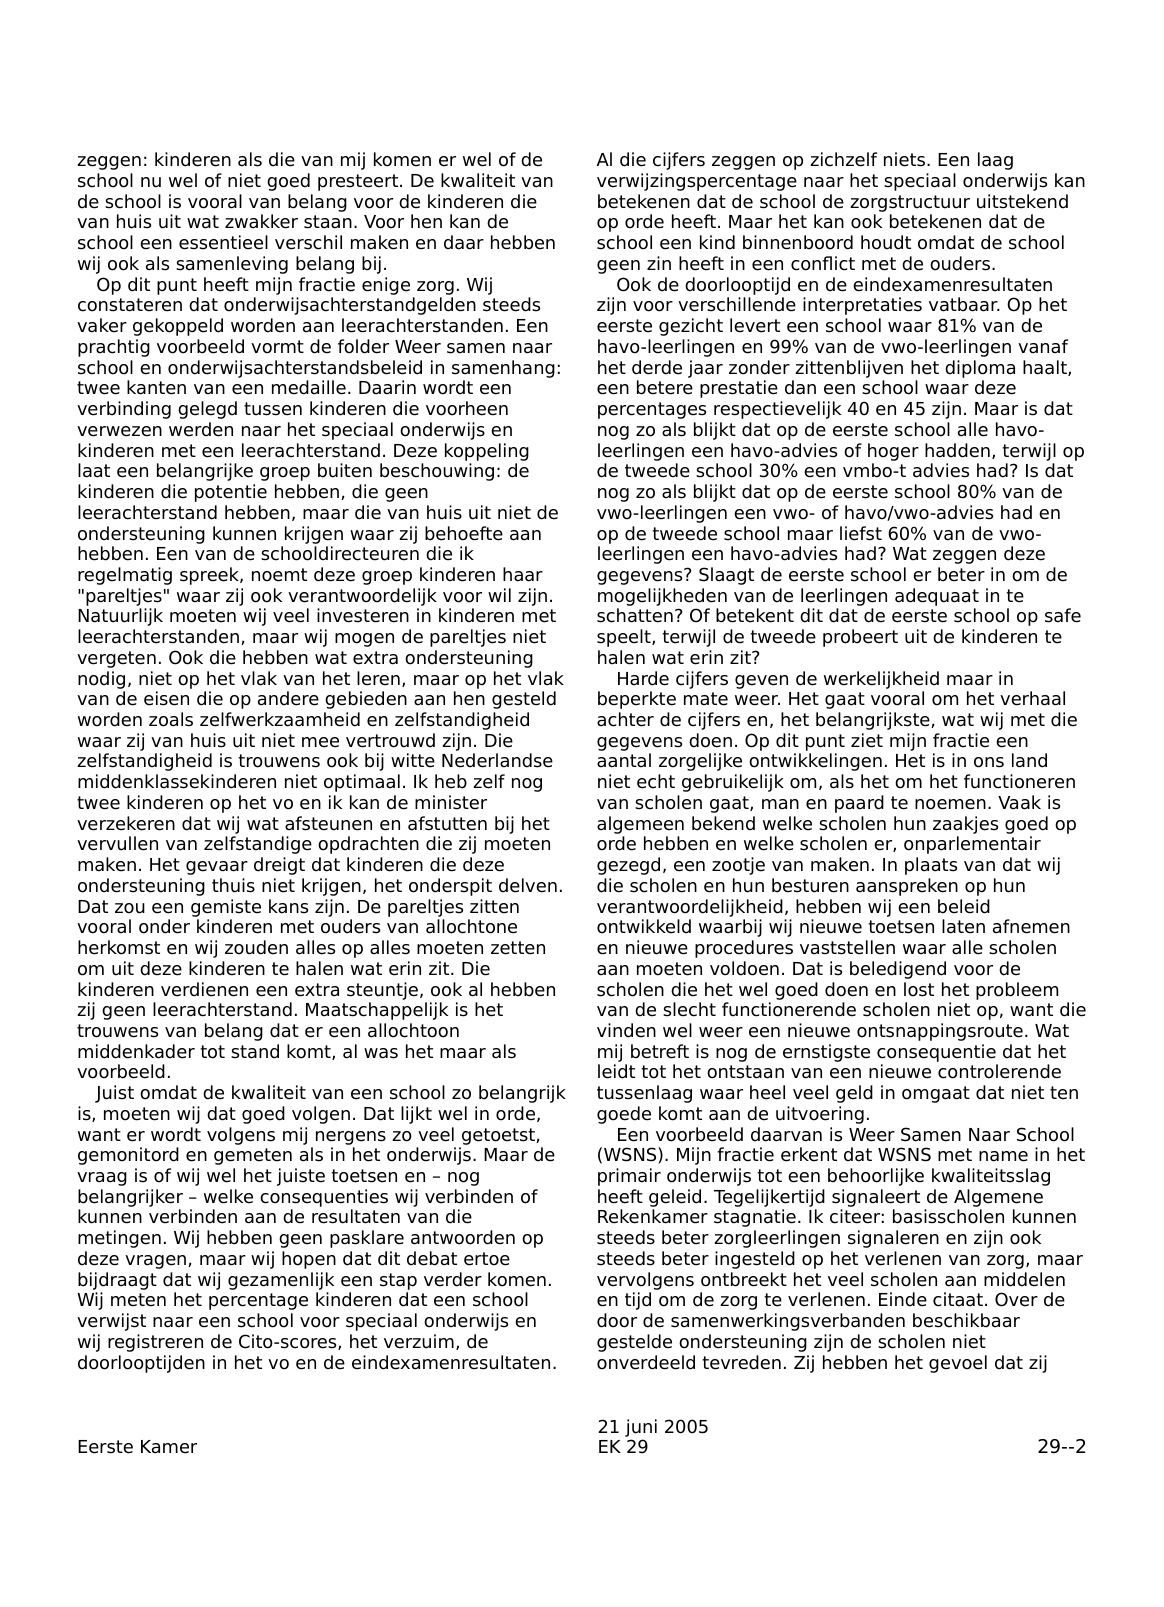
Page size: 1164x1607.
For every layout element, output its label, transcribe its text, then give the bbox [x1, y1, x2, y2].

text Een voorbeeld daarvan is Weer Samen Naar School (WSNS). Mijn fractie erkent dat WSNS met name in het primair onderwijs tot een behoorlijke kwaliteitsslag heeft geleid. Tegelijkertijd signaleert de Algemene Rekenkamer stagnatie. Ik citeer: basisscholen kunnen steeds beter zorgleerlingen signaleren en zijn ook steeds beter ingesteld op het verlenen van zorg, maar vervolgens ontbreekt het veel scholen aan middelen en tijd om de zorg te verlenen. Einde citaat. Over de door de samenwerkingsverbanden beschikbaar gestelde ondersteuning zijn de scholen niet onverdeeld tevreden. Zij hebben het gevoel dat zij [596, 1124, 1087, 1373]
text Op dit punt heeft mijn fractie enige zorg. Wij constateren dat onderwijsachterstandgelden steeds vaker gekoppeld worden aan leerachterstanden. Een prachtig voorbeeld vormt de folder Weer samen naar school en onderwijsachterstandsbeleid in samenhang: twee kanten van een medaille. Daarin wordt een verbinding gelegd tussen kinderen die voorheen verwezen werden naar het speciaal onderwijs en kinderen met een leerachterstand. Deze koppeling laat een belangrijke groep buiten beschouwing: de kinderen die potentie hebben, die geen leerachterstand hebben, maar die van huis uit niet de ondersteuning kunnen krijgen waar zij behoefte aan hebben. Een van de schooldirecteuren die ik regelmatig spreek, noemt deze groep kinderen haar "pareltjes" waar zij ook verantwoordelijk voor wil zijn. Natuurlijk moeten wij veel investeren in kinderen met leerachterstanden, maar wij mogen de pareltjes niet vergeten. Ook die hebben wat extra ondersteuning nodig, niet op het vlak van het leren, maar op het vlak van de eisen die op andere gebieden aan hen gesteld worden zoals zelfwerkzaamheid en zelfstandigheid waar zij van huis uit niet mee vertrouwd zijn. Die zelfstandigheid is trouwens ook bij witte Nederlandse middenklassekinderen niet optimaal. Ik heb zelf nog twee kinderen op het vo en ik kan de minister verzekeren dat wij wat afsteunen en afstutten bij het vervullen van zelfstandige opdrachten die zij moeten maken. Het gevaar dreigt dat kinderen die deze ondersteuning thuis niet krijgen, het onderspit delven. Dat zou een gemiste kans zijn. De pareltjes zitten vooral onder kinderen met ouders van allochtone herkomst en wij zouden alles op alles moeten zetten om uit deze kinderen te halen wat erin zit. Die kinderen verdienen een extra steuntje, ook al hebben zij geen leerachterstand. Maatschappelijk is het trouwens van belang dat er een allochtoon middenkader tot stand komt, al was het maar als voorbeeld. [77, 274, 567, 1083]
text zeggen: kinderen als die van mij komen er wel of de school nu wel of niet goed presteert. De kwaliteit van de school is vooral van belang voor de kinderen die van huis uit wat zwakker staan. Voor hen kan de school een essentieel verschil maken en daar hebben wij ook als samenleving belang bij. [77, 150, 567, 274]
text Ook de doorlooptijd en de eindexamenresultaten zijn voor verschillende interpretaties vatbaar. Op het eerste gezicht levert een school waar 81% van de havo-leerlingen en 99% van de vwo-leerlingen vanaf het derde jaar zonder zittenblijven het diploma haalt, een betere prestatie dan een school waar deze percentages respectievelijk 40 en 45 zijn. Maar is dat nog zo als blijkt dat op de eerste school alle havo-leerlingen een havo-advies of hoger hadden, terwijl op de tweede school 30% een vmbo-t advies had? Is dat nog zo als blijkt dat op de eerste school 80% van de vwo-leerlingen een vwo- of havo/vwo-advies had en op de tweede school maar liefst 60% van de vwo-leerlingen een havo-advies had? Wat zeggen deze gegevens? Slaagt de eerste school er beter in om de mogelijkheden van de leerlingen adequaat in te schatten? Of betekent dit dat de eerste school op safe speelt, terwijl de tweede probeert uit de kinderen te halen wat erin zit? [596, 274, 1087, 668]
text Harde cijfers geven de werkelijkheid maar in beperkte mate weer. Het gaat vooral om het verhaal achter de cijfers en, het belangrijkste, wat wij met die gegevens doen. Op dit punt ziet mijn fractie een aantal zorgelijke ontwikkelingen. Het is in ons land niet echt gebruikelijk om, als het om het functioneren van scholen gaat, man en paard te noemen. Vaak is algemeen bekend welke scholen hun zaakjes goed op orde hebben en welke scholen er, onparlementair gezegd, een zootje van maken. In plaats van dat wij die scholen en hun besturen aanspreken op hun verantwoordelijkheid, hebben wij een beleid ontwikkeld waarbij wij nieuwe toetsen laten afnemen en nieuwe procedures vaststellen waar alle scholen aan moeten voldoen. Dat is beledigend voor de scholen die het wel goed doen en lost het probleem van de slecht functionerende scholen niet op, want die vinden wel weer een nieuwe ontsnappingsroute. Wat mij betreft is nog de ernstigste consequentie dat het leidt tot het ontstaan van een nieuwe controlerende tussenlaag waar heel veel geld in omgaat dat niet ten goede komt aan de uitvoering. [596, 668, 1087, 1124]
text Juist omdat de kwaliteit van een school zo belangrijk is, moeten wij dat goed volgen. Dat lijkt wel in orde, want er wordt volgens mij nergens zo veel getoetst, gemonitord en gemeten als in het onderwijs. Maar de vraag is of wij wel het juiste toetsen en – nog belangrijker – welke consequenties wij verbinden of kunnen verbinden aan de resultaten van die metingen. Wij hebben geen pasklare antwoorden op deze vragen, maar wij hopen dat dit debat ertoe bijdraagt dat wij gezamenlijk een stap verder komen. Wij meten het percentage kinderen dat een school verwijst naar een school voor speciaal onderwijs en wij registreren de Cito-scores, het verzuim, de doorlooptijden in het vo en de eindexamenresultaten. [77, 1083, 567, 1373]
text Al die cijfers zeggen op zichzelf niets. Een laag verwijzingspercentage naar het speciaal onderwijs kan betekenen dat de school de zorgstructuur uitstekend op orde heeft. Maar het kan ook betekenen dat de school een kind binnenboord houdt omdat de school geen zin heeft in een conflict met de ouders. [596, 150, 1087, 274]
